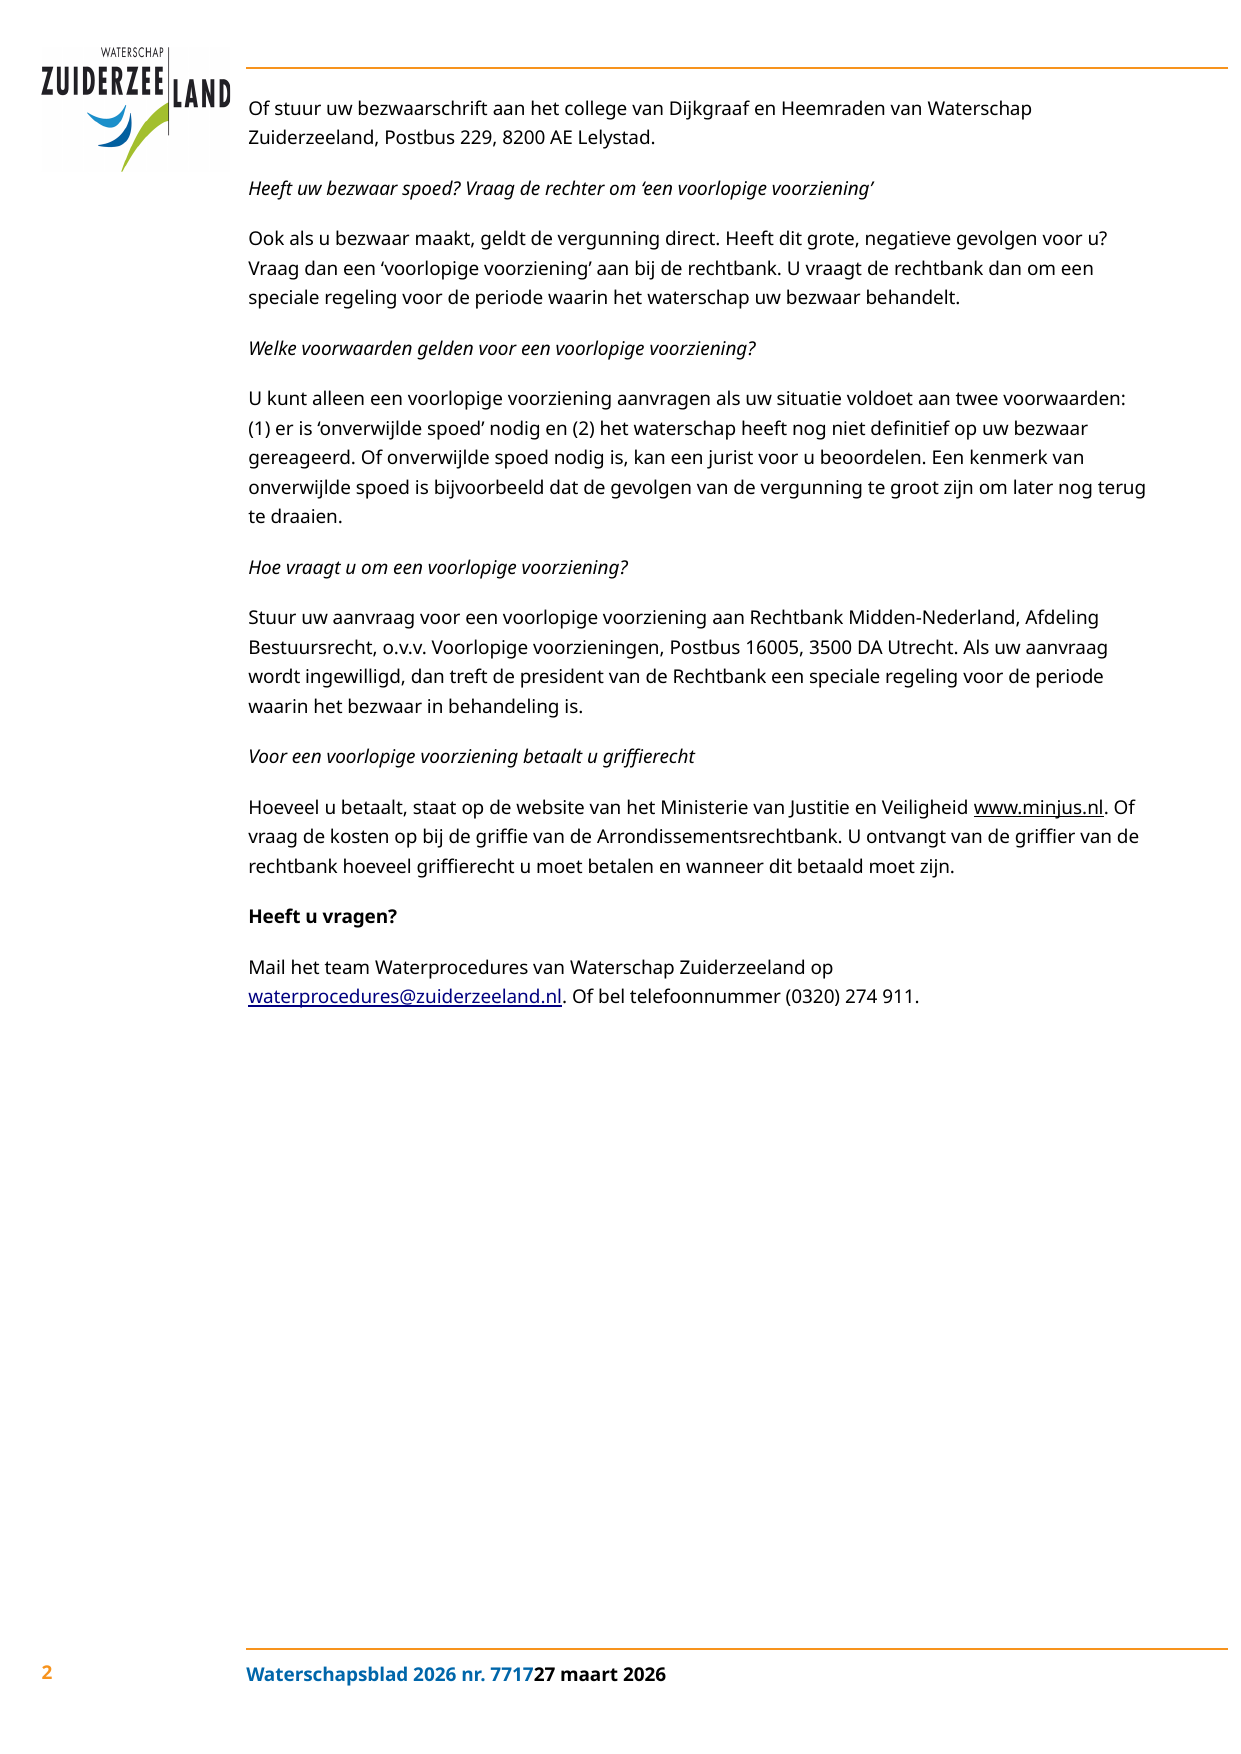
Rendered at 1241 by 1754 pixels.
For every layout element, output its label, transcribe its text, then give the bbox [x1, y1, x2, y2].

text Ook als u bezwaar maakt, geldt de vergunning direct. Heeft dit grote, negatieve gevolgen voor u? Vraag dan een ‘voorlopige voorziening’ aan bij de rechtbank. U vraagt de rechtbank dan om een speciale regeling voor de periode waarin het waterschap uw bezwaar behandelt. [248, 225, 1152, 310]
text U kunt alleen een voorlopige voorziening aanvragen als uw situatie voldoet aan twee voorwaarden: (1) er is ‘onverwijlde spoed’ nodig en (2) het waterschap heeft nog niet definitief op uw bezwaar gereageerd. Of onverwijlde spoed nodig is, kan een jurist voor u beoordelen. Een kenmerk van onverwijlde spoed is bijvoorbeeld dat de gevolgen van de vergunning te groot zijn om later nog terug te draaien. [248, 385, 1152, 529]
text Hoeveel u betaalt, staat op de website van het Ministerie van Justitie en Veiligheid www.minjus.nl. Of vraag de kosten op bij de griffie van de Arrondissementsrechtbank. U ontvangt van de griffier van de rechtbank hoeveel griffierecht u moet betalen en wanneer dit betaald moet zijn. [248, 794, 1152, 879]
text Of stuur uw bezwaarschrift aan het college van Dijkgraaf en Heemraden van Waterschap Zuiderzeeland, Postbus 229, 8200 AE Lelystad. [248, 95, 1152, 150]
text Voor een voorlopige voorziening betaalt u griffierecht [248, 743, 1152, 769]
text Hoe vraagt u om een voorlopige voorziening? [248, 554, 1152, 580]
text Welke voorwaarden gelden voor een voorlopige voorziening? [248, 335, 1152, 361]
text Heeft uw bezwaar spoed? Vraag de rechter om ‘een voorlopige voorziening’ [248, 175, 1152, 201]
text Mail het team Waterprocedures van Waterschap Zuiderzeeland op waterprocedures@zuiderzeeland.nl. Of bel telefoonnummer (0320) 274 911. [248, 954, 1152, 1009]
picture [41, 47, 231, 172]
text Stuur uw aanvraag voor een voorlopige voorziening aan Rechtbank Midden-Nederland, Afdeling Bestuursrecht, o.v.v. Voorlopige voorzieningen, Postbus 16005, 3500 DA Utrecht. Als uw aanvraag wordt ingewilligd, dan treft de president van de Rechtbank een speciale regeling voor de periode waarin het bezwaar in behandeling is. [248, 604, 1152, 719]
text Heeft u vragen? [248, 903, 1152, 929]
